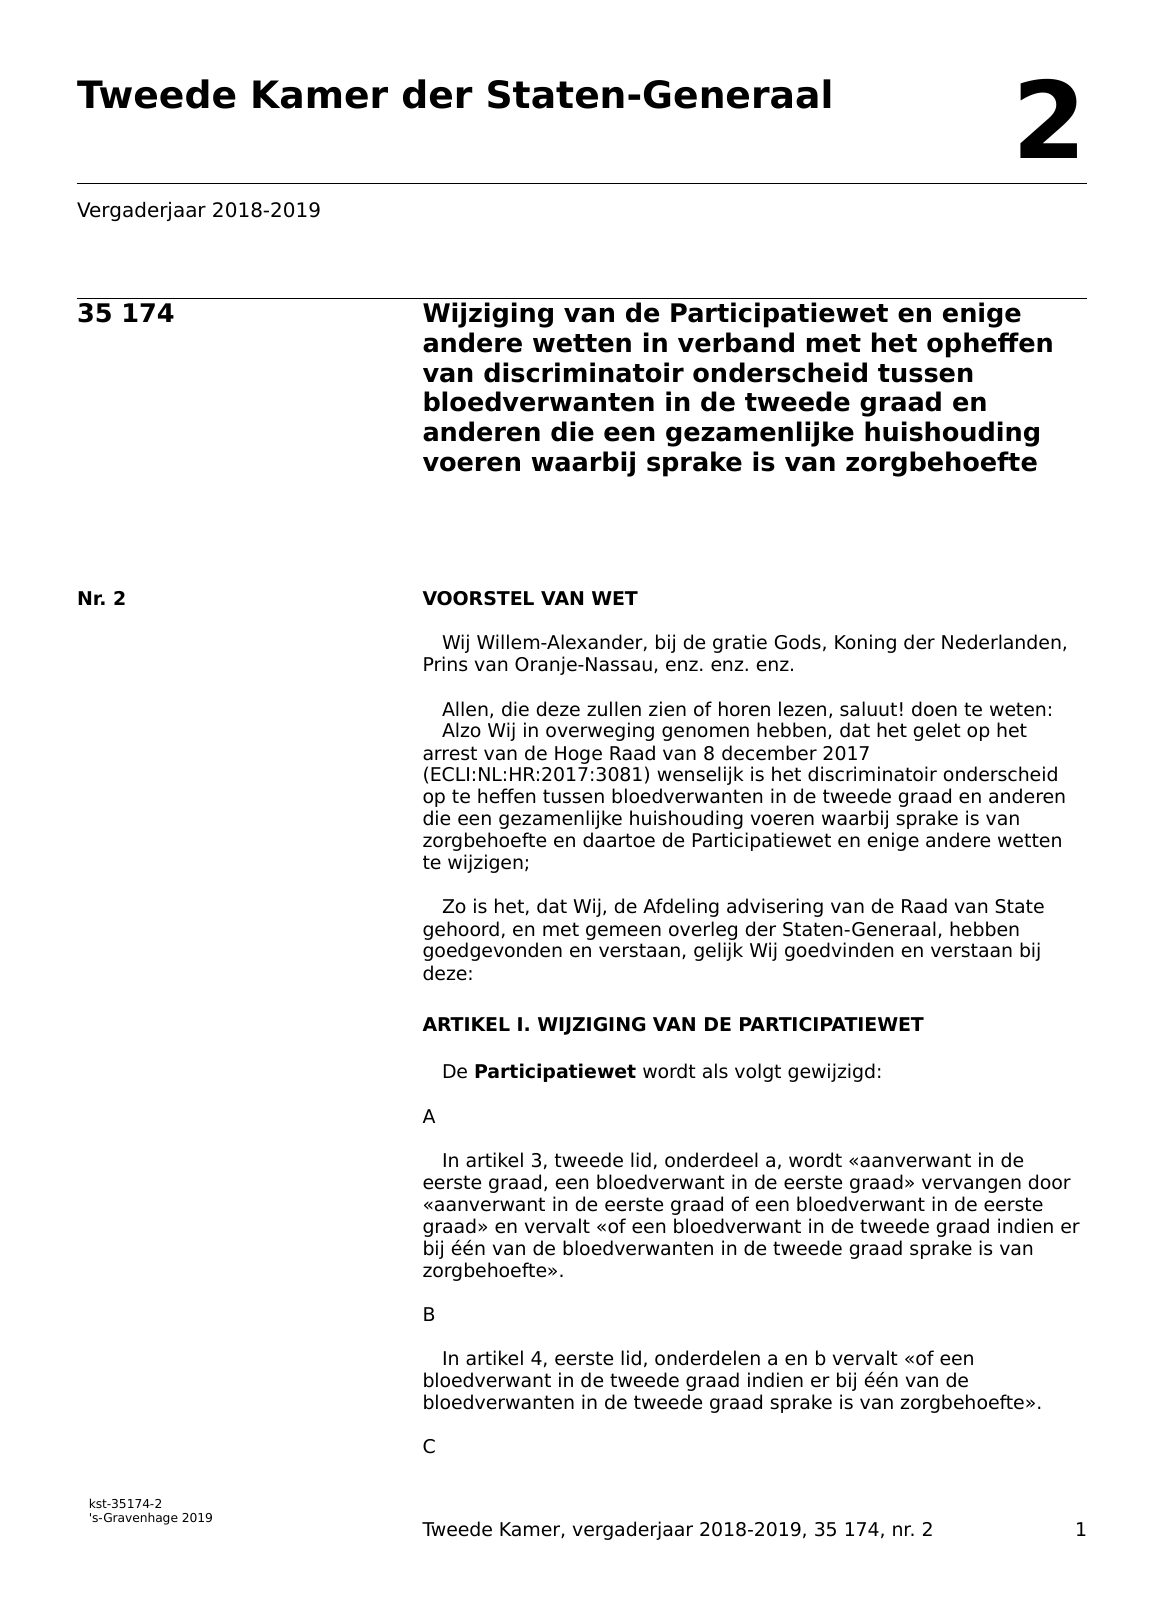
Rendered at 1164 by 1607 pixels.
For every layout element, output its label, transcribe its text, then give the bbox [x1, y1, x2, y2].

text Zo is het, dat Wij, de Afdeling advisering van de Raad van State gehoord, en met gemeen overleg der Staten-Generaal, hebben goedgevonden en verstaan, gelijk Wij goedvinden en verstaan bij deze: [422, 896, 1087, 984]
text C [422, 1436, 1087, 1458]
text A [422, 1106, 1087, 1127]
text Alzo Wij in overweging genomen hebben, dat het gelet op het arrest van de Hoge Raad van 8 december 2017 (ECLI:NL:HR:2017:3081) wenselijk is het discriminatoir onderscheid op te heffen tussen bloedverwanten in de tweede graad en anderen die een gezamenlijke huishouding voeren waarbij sprake is van zorgbehoefte en daartoe de Participatiewet en enige andere wetten te wijzigen; [422, 720, 1087, 874]
text Wij Willem-Alexander, bij de gratie Gods, Koning der Nederlanden, Prins van Oranje-Nassau, enz. enz. enz. [422, 632, 1087, 676]
table_cell Vergaderjaar 2018-2019 [77, 184, 1087, 298]
text B [422, 1304, 1087, 1326]
subtitle Nr. 2 VOORSTEL VAN WET [77, 588, 1087, 610]
text kst-35174-2 [88, 1497, 323, 1511]
text De Participatiewet wordt als volgt gewijzigd: [422, 1061, 1087, 1083]
table_header 2 [886, 59, 1087, 183]
table_header Tweede Kamer der Staten-Generaal [77, 59, 886, 183]
text In artikel 3, tweede lid, onderdeel a, wordt «aanverwant in de eerste graad, een bloedverwant in de eerste graad» vervangen door «aanverwant in de eerste graad of een bloedverwant in de eerste graad» en vervalt «of een bloedverwant in de tweede graad indien er bij één van de bloedverwanten in de tweede graad sprake is van zorgbehoefte». [422, 1150, 1087, 1282]
text In artikel 4, eerste lid, onderdelen a en b vervalt «of een bloedverwant in de tweede graad indien er bij één van de bloedverwanten in de tweede graad sprake is van zorgbehoefte». [422, 1348, 1087, 1414]
subtitle 35 174 Wijziging van de Participatiewet en enige andere wetten in verband met het opheffen van discriminatoir onderscheid tussen bloedverwanten in de tweede graad en anderen die een gezamenlijke huishouding voeren waarbij sprake is van zorgbehoefte [77, 299, 1087, 477]
text 's-Gravenhage 2019 [88, 1511, 323, 1525]
subtitle ARTIKEL I. WIJZIGING VAN DE PARTICIPATIEWET [422, 1014, 1087, 1036]
text Allen, die deze zullen zien of horen lezen, saluut! doen te weten: [422, 698, 1087, 720]
